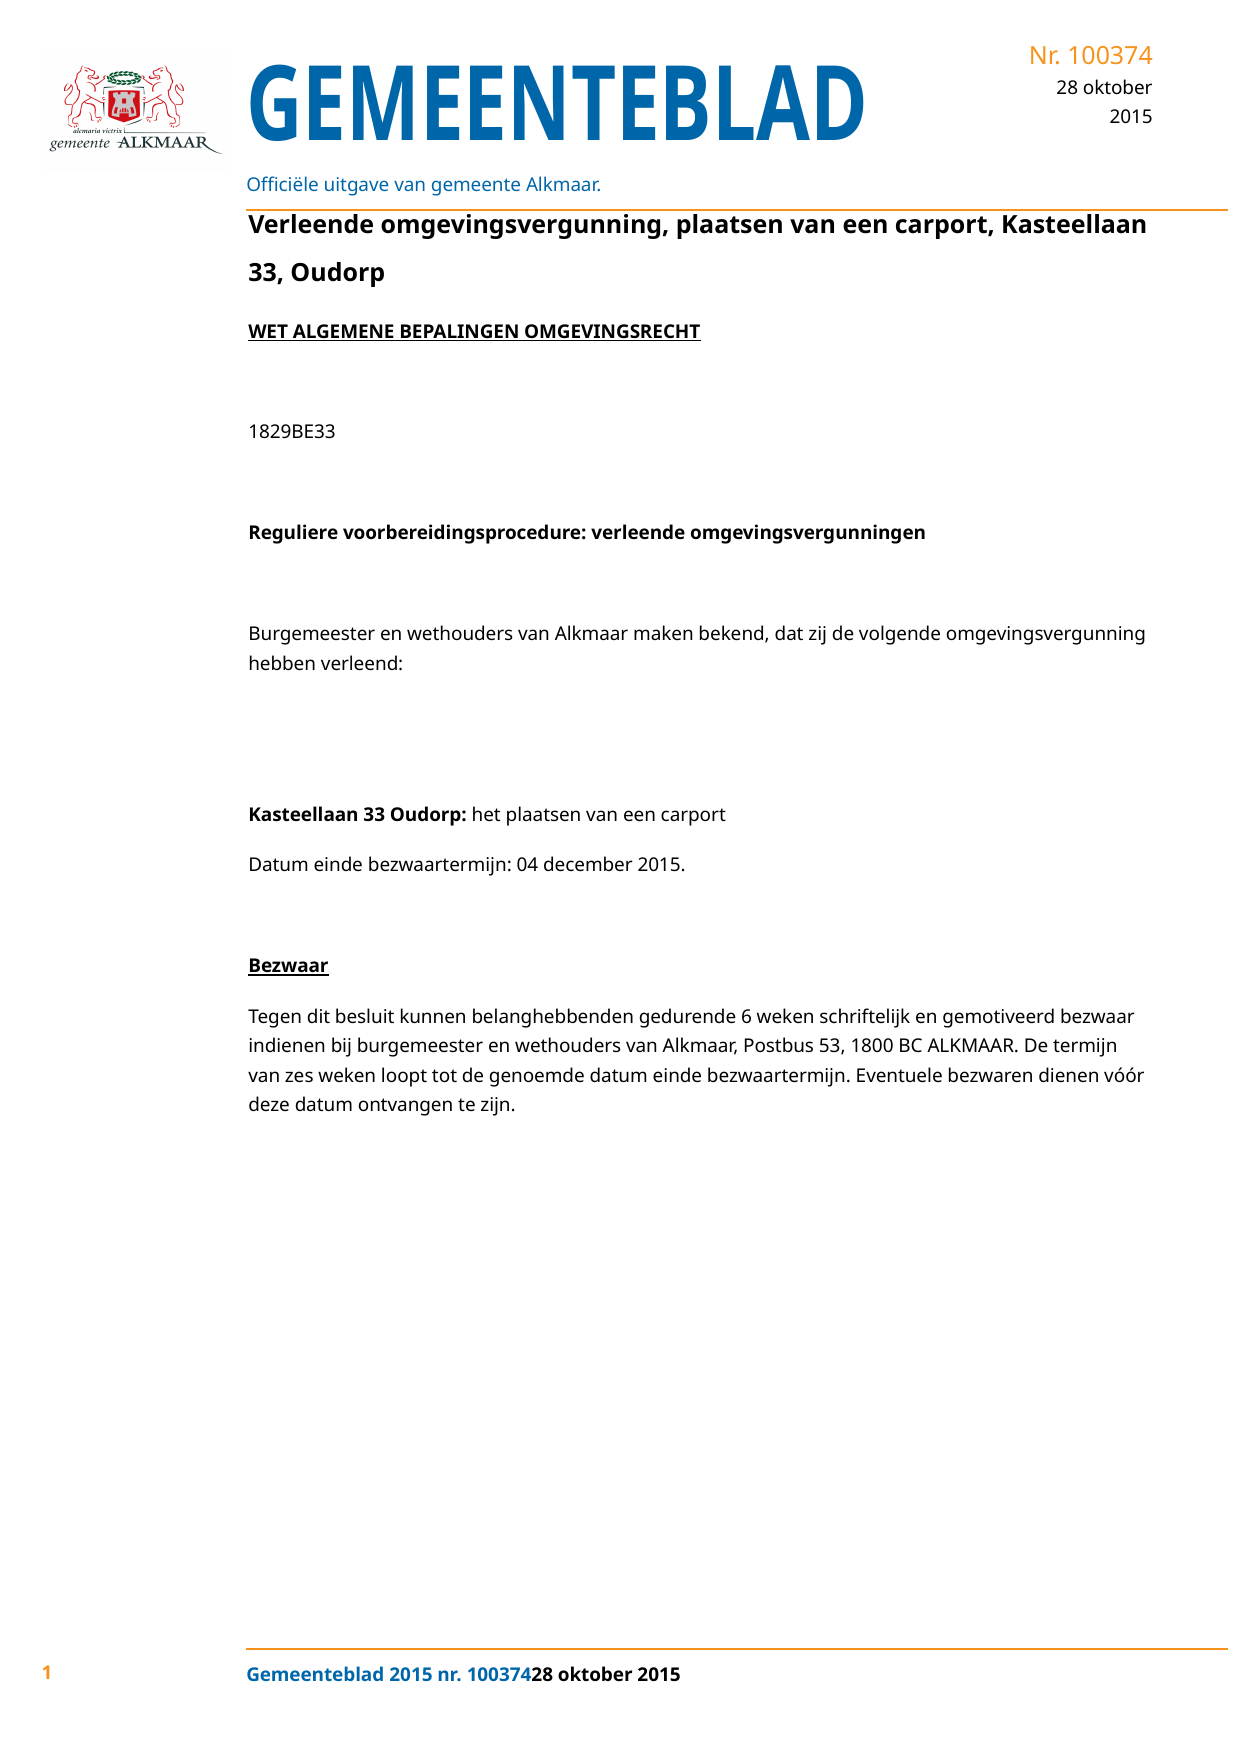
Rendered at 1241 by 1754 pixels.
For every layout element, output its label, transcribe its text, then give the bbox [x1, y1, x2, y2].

text Kasteellaan 33 Oudorp: het plaatsen van een carport [248, 801, 1152, 827]
picture [41, 47, 231, 172]
text Verleende omgevingsvergunning, plaatsen van een carport, Kasteellaan 33, Oudorp [248, 211, 1152, 288]
text WET ALGEMENE BEPALINGEN OMGEVINGSRECHT [248, 318, 1152, 344]
text Datum einde bezwaartermijn: 04 december 2015. [248, 852, 1152, 877]
text Reguliere voorbereidingsprocedure: verleende omgevingsvergunningen [248, 519, 1152, 545]
text Tegen dit besluit kunnen belanghebbenden gedurende 6 weken schriftelijk en gemotiveerd bezwaar indienen bij burgemeester en wethouders van Alkmaar, Postbus 53, 1800 BC ALKMAAR. De termijn van zes weken loopt tot de genoemde datum einde bezwaartermijn. Eventuele bezwaren dienen vóór deze datum ontvangen te zijn. [248, 1003, 1152, 1117]
text 1829BE33 [248, 419, 1152, 444]
text Burgemeester en wethouders van Alkmaar maken bekend, dat zij de volgende omgevingsvergunning hebben verleend: [248, 620, 1152, 676]
text Bezwaar [248, 952, 1152, 978]
